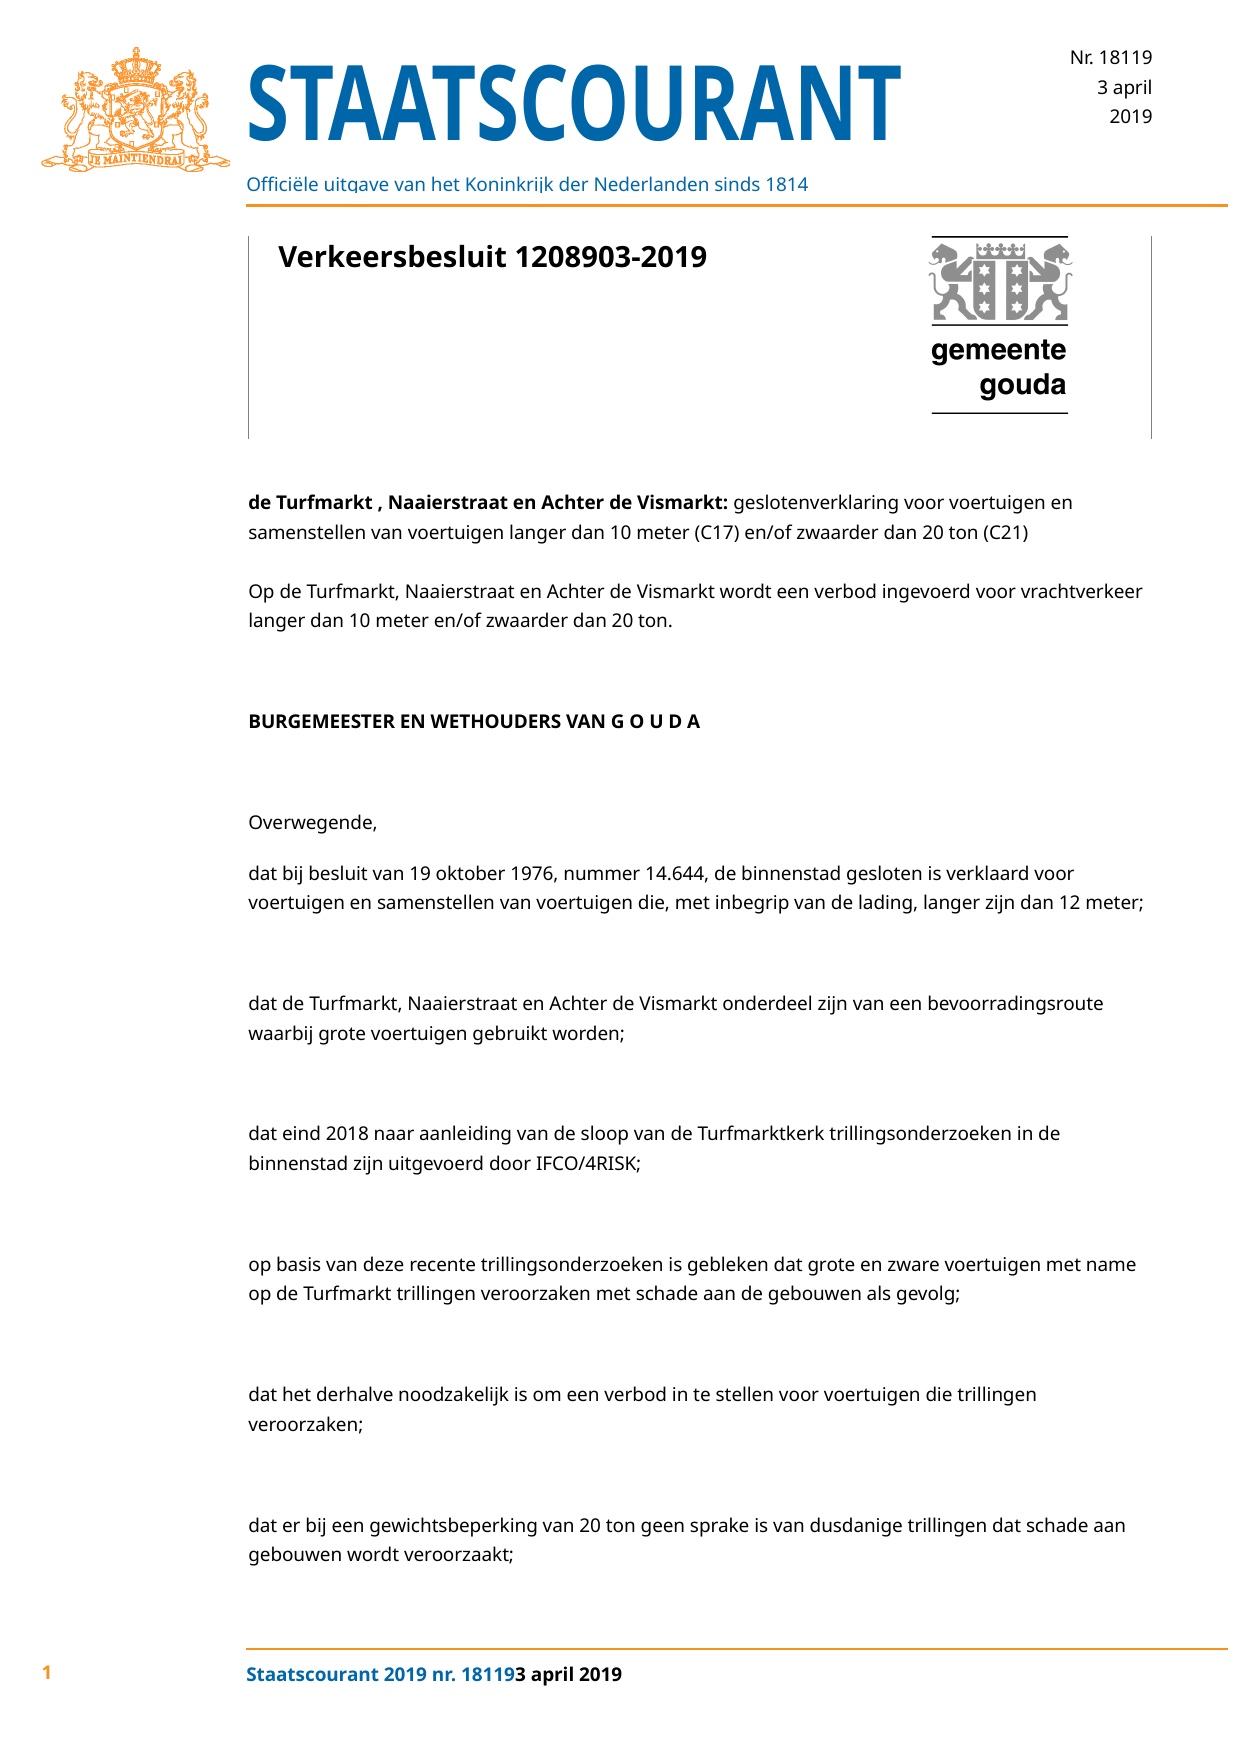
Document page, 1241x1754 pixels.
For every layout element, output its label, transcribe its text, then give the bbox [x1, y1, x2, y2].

text dat de Turfmarkt, Naaierstraat en Achter de Vismarkt onderdeel zijn van een bevoorradingsroute waarbij grote voertuigen gebruikt worden; [248, 990, 1152, 1046]
text Overwegende, [248, 809, 1152, 835]
text dat eind 2018 naar aanleiding van de sloop van de Turfmarktkerk trillingsonderzoeken in de binnenstad zijn uitgevoerd door IFCO/4RISK; [248, 1121, 1152, 1176]
picture [928, 236, 1073, 414]
text dat er bij een gewichtsbeperking van 20 ton geen sprake is van dusdanige trillingen dat schade aan gebouwen wordt veroorzaakt; [248, 1512, 1152, 1567]
table_header [850, 414, 1151, 439]
text dat het derhalve noodzakelijk is om een verbod in te stellen voor voertuigen die trillingen veroorzaken; [248, 1381, 1152, 1437]
text de Turfmarkt , Naaierstraat en Achter de Vismarkt: geslotenverklaring voor voertuigen en samenstellen van voertuigen langer dan 10 meter (C17) en/of zwaarder dan 20 ton (C21) [248, 489, 1152, 545]
picture [41, 47, 231, 172]
text BURGEMEESTER EN WETHOUDERS VAN G O U D A [248, 708, 1152, 734]
text dat bij besluit van 19 oktober 1976, nummer 14.644, de binnenstad gesloten is verklaard voor voertuigen en samenstellen van voertuigen die, met inbegrip van de lading, langer zijn dan 12 meter; [248, 860, 1152, 915]
table_header [850, 236, 928, 413]
table_header Verkeersbesluit 1208903-2019 [249, 236, 850, 439]
table_header [1073, 236, 1151, 413]
text op basis van deze recente trillingsonderzoeken is gebleken dat grote en zware voertuigen met name op de Turfmarkt trillingen veroorzaken met schade aan de gebouwen als gevolg; [248, 1251, 1152, 1306]
text Op de Turfmarkt, Naaierstraat en Achter de Vismarkt wordt een verbod ingevoerd voor vrachtverkeer langer dan 10 meter en/of zwaarder dan 20 ton. [248, 578, 1152, 633]
